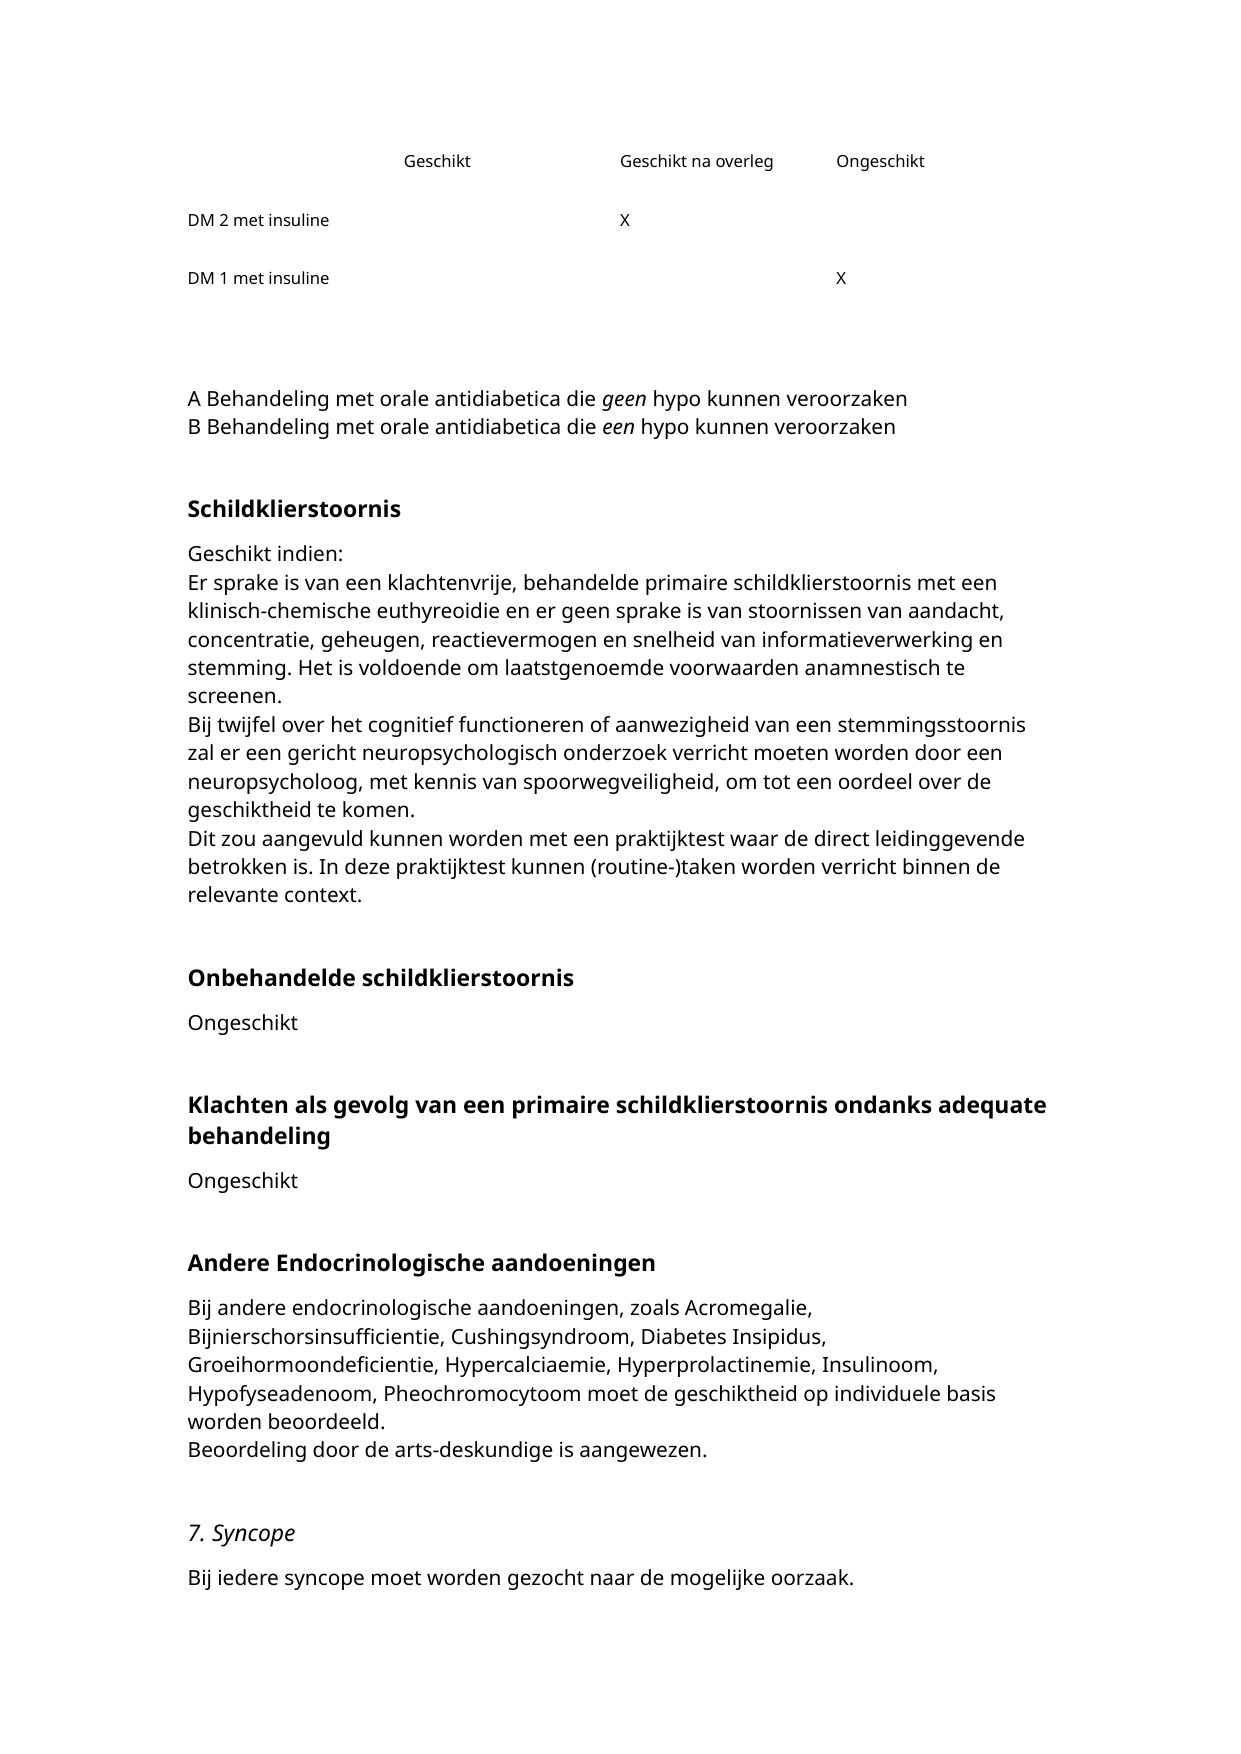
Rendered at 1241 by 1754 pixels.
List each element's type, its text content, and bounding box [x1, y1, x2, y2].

table_header [188, 150, 404, 208]
table_cell [404, 209, 620, 267]
text Geschikt indien: [187, 539, 1053, 568]
table_header Geschikt na overleg [620, 150, 836, 208]
text Bij twijfel over het cognitief functioneren of aanwezigheid van een stemmingsstoornis zal er een gericht neuropsychologisch onderzoek verricht moeten worden door een neuropsycholoog, met kennis van spoorwegveiligheid, om tot een oordeel over de geschiktheid te komen. [187, 710, 1053, 824]
subtitle Andere Endocrinologische aandoeningen [187, 1247, 1053, 1278]
table_header Geschikt [404, 150, 620, 208]
subtitle Onbehandelde schildklierstoornis [187, 962, 1053, 993]
table_cell [836, 209, 1053, 267]
text A Behandeling met orale antidiabetica die geen hypo kunnen veroorzaken [187, 384, 1053, 412]
text Beoordeling door de arts-deskundige is aangewezen. [187, 1436, 1053, 1464]
table_cell X [836, 267, 1053, 325]
text Ongeschikt [187, 1166, 1053, 1195]
table_cell [404, 267, 620, 325]
table_cell DM 1 met insuline [188, 267, 404, 325]
subtitle Schildklierstoornis [187, 493, 1053, 524]
text Bij andere endocrinologische aandoeningen, zoals Acromegalie, Bijnierschorsinsufficientie, Cushingsyndroom, Diabetes Insipidus, Groeihormoondeficientie, Hypercalciaemie, Hyperprolactinemie, Insulinoom, Hypofyseadenoom, Pheochromocytoom moet de geschiktheid op individuele basis worden beoordeeld. [187, 1293, 1053, 1436]
table_header Ongeschikt [836, 150, 1053, 208]
subtitle 7. Syncope [187, 1517, 1053, 1548]
table_cell [620, 267, 836, 325]
text Dit zou aangevuld kunnen worden met een praktijktest waar de direct leidinggevende betrokken is. In deze praktijktest kunnen (routine-)taken worden verricht binnen de relevante context. [187, 824, 1053, 909]
subtitle Klachten als gevolg van een primaire schildklierstoornis ondanks adequate behandeling [187, 1089, 1053, 1151]
table_cell X [620, 209, 836, 267]
table_cell DM 2 met insuline [188, 209, 404, 267]
text B Behandeling met orale antidiabetica die een hypo kunnen veroorzaken [187, 412, 1053, 441]
text Bij iedere syncope moet worden gezocht naar de mogelijke oorzaak. [187, 1563, 1053, 1591]
text Ongeschikt [187, 1008, 1053, 1036]
text Er sprake is van een klachtenvrije, behandelde primaire schildklierstoornis met een klinisch-chemische euthyreoidie en er geen sprake is van stoornissen van aandacht, concentratie, geheugen, reactievermogen en snelheid van informatieverwerking en stemming. Het is voldoende om laatstgenoemde voorwaarden anamnestisch te screenen. [187, 568, 1053, 710]
